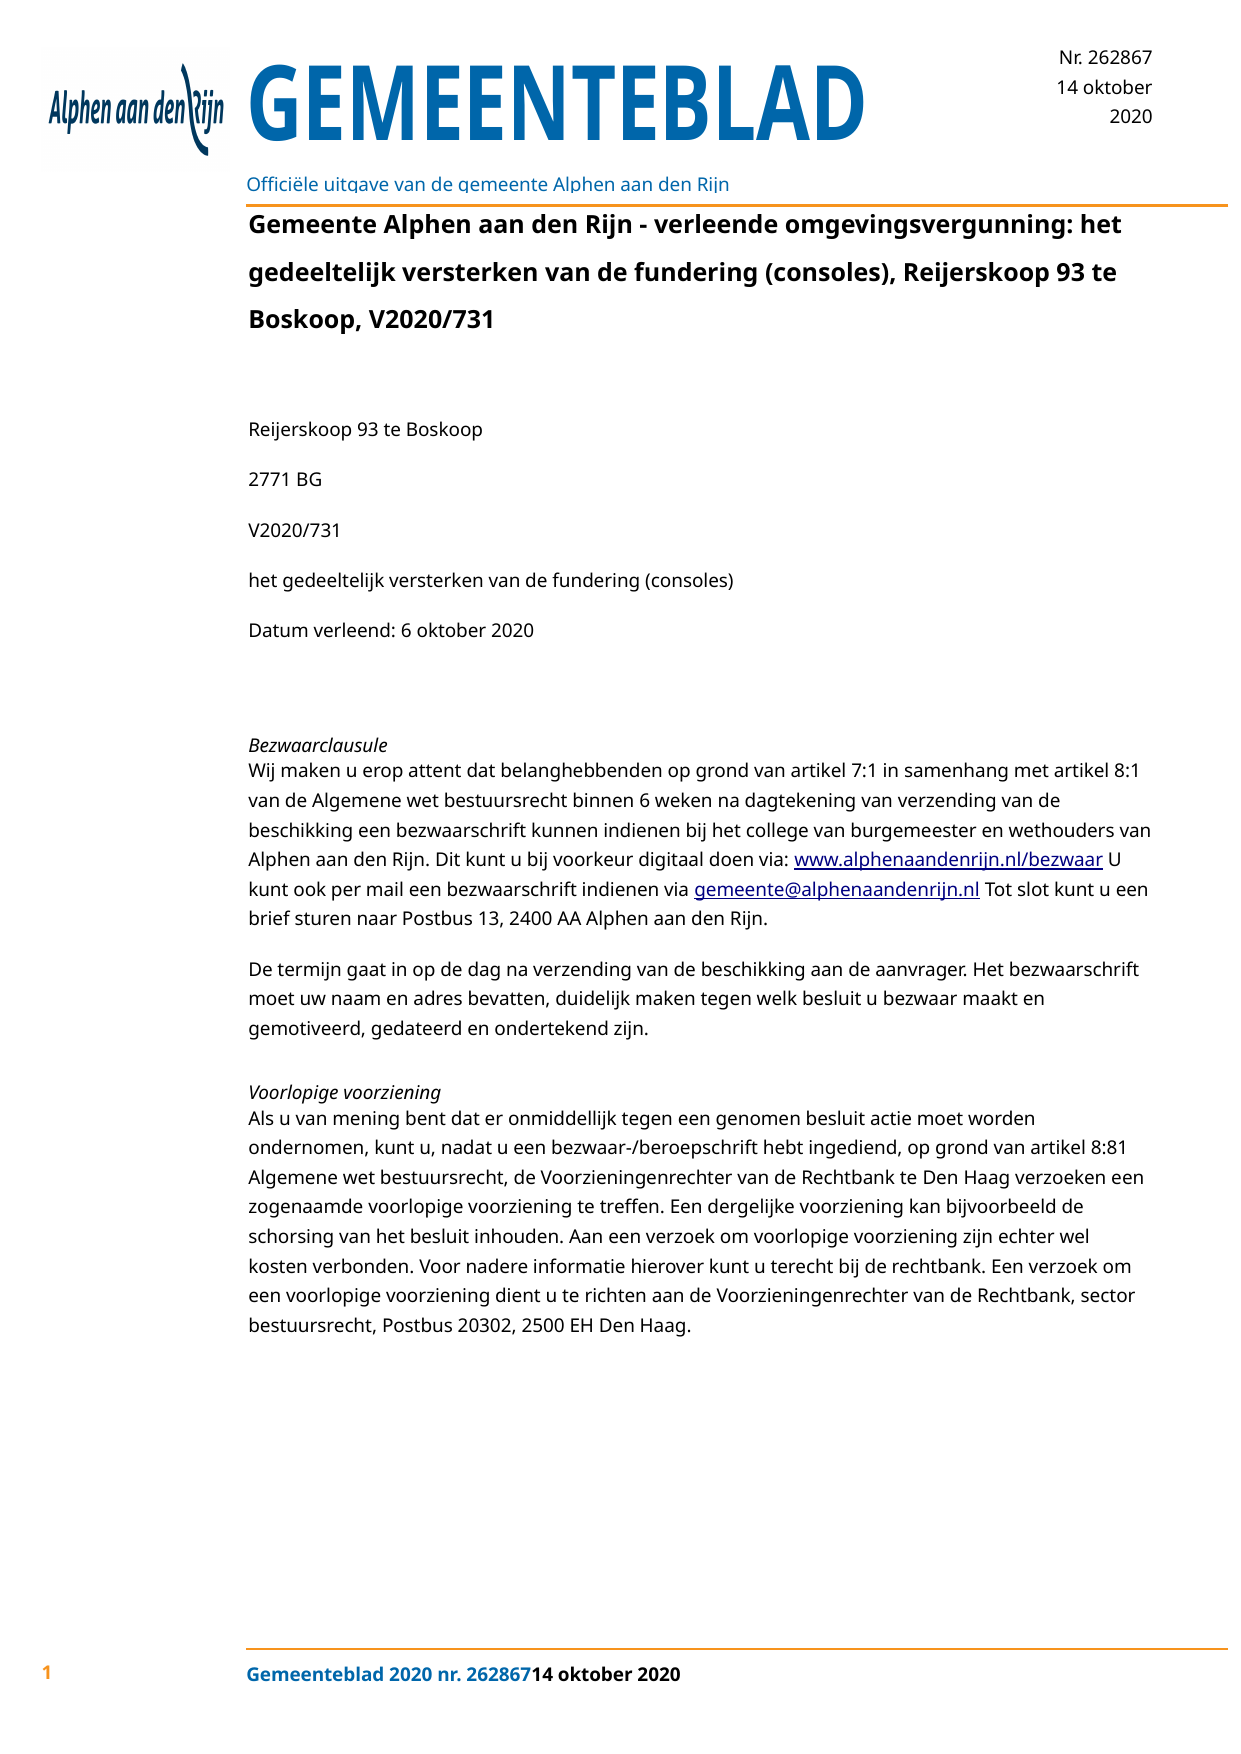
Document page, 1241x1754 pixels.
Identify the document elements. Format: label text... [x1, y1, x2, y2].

picture [41, 47, 231, 172]
text Voorlopige voorziening [248, 1079, 1152, 1105]
text het gedeeltelijk versterken van de fundering (consoles) [248, 567, 1152, 593]
text Wij maken u erop attent dat belanghebbenden op grond van artikel 7:1 in samenhang met artikel 8:1 van de Algemene wet bestuursrecht binnen 6 weken na dagtekening van verzending van de beschikking een bezwaarschrift kunnen indienen bij het college van burgemeester en wethouders van Alphen aan den Rijn. Dit kunt u bij voorkeur digitaal doen via: www.alphenaandenrijn.nl/bezwaar U kunt ook per mail een bezwaarschrift indienen via gemeente@alphenaandenrijn.nl Tot slot kunt u een brief sturen naar Postbus 13, 2400 AA Alphen aan den Rijn. [248, 758, 1152, 931]
text De termijn gaat in op de dag na verzending van de beschikking aan de aanvrager. Het bezwaarschrift moet uw naam en adres bevatten, duidelijk maken tegen welk besluit u bezwaar maakt en gemotiveerd, gedateerd en ondertekend zijn. [248, 956, 1152, 1041]
text Bezwaarclausule [248, 732, 1152, 758]
text Datum verleend: 6 oktober 2020 [248, 618, 1152, 643]
text Gemeente Alphen aan den Rijn - verleende omgevingsvergunning: het gedeeltelijk versterken van de fundering (consoles), Reijerskoop 93 te Boskoop, V2020/731 [248, 207, 1152, 336]
text Als u van mening bent dat er onmiddellijk tegen een genomen besluit actie moet worden ondernomen, kunt u, nadat u een bezwaar-/beroepschrift hebt ingediend, op grond van artikel 8:81 Algemene wet bestuursrecht, de Voorzieningenrechter van de Rechtbank te Den Haag verzoeken een zogenaamde voorlopige voorziening te treffen. Een dergelijke voorziening kan bijvoorbeeld de schorsing van het besluit inhouden. Aan een verzoek om voorlopige voorziening zijn echter wel kosten verbonden. Voor nadere informatie hierover kunt u terecht bij de rechtbank. Een verzoek om een voorlopige voorziening dient u te richten aan de Voorzieningenrechter van de Rechtbank, sector bestuursrecht, Postbus 20302, 2500 EH Den Haag. [248, 1105, 1152, 1338]
text 2771 BG [248, 466, 1152, 492]
text V2020/731 [248, 517, 1152, 542]
text Reijerskoop 93 te Boskoop [248, 416, 1152, 442]
